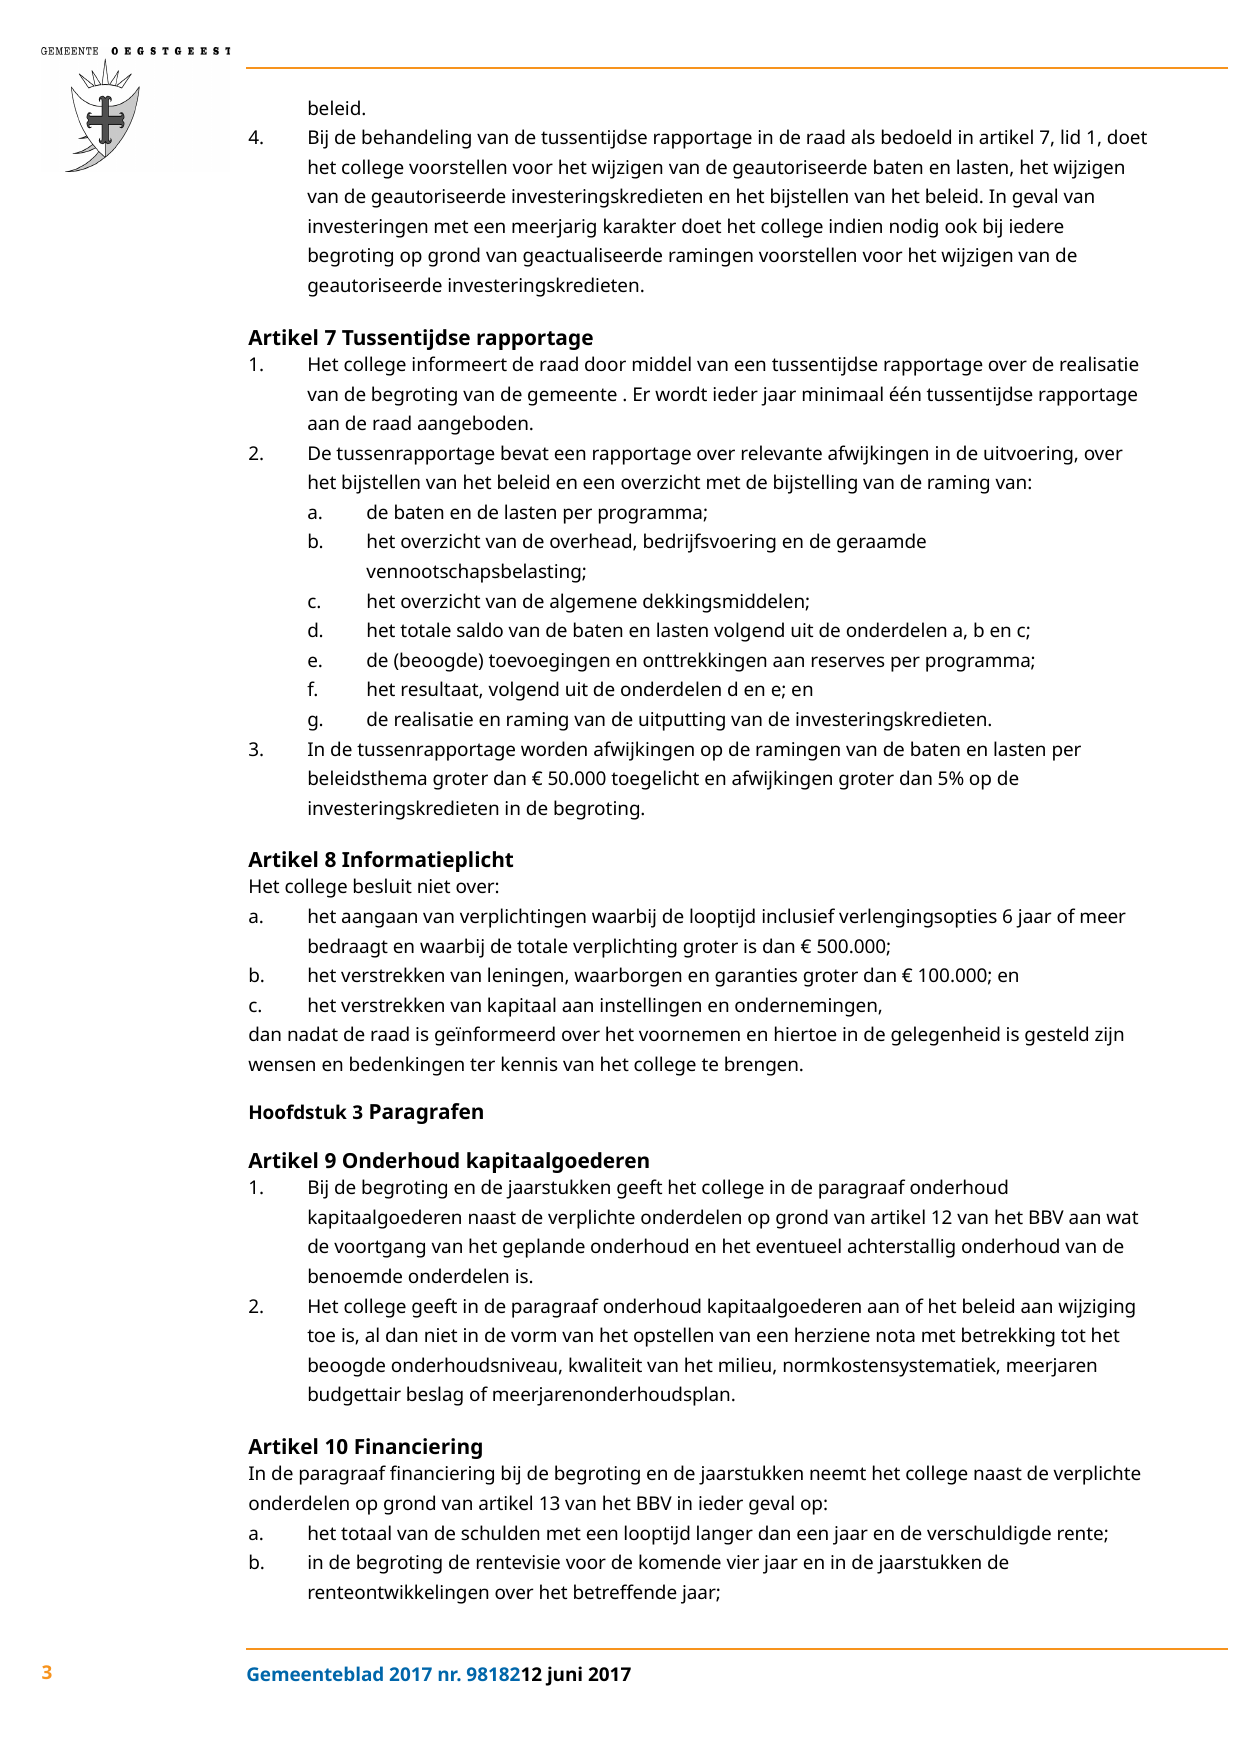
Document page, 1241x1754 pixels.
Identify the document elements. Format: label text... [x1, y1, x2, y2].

text Artikel 7 Tussentijdse rapportage [248, 323, 1152, 351]
list Bij de begroting en de jaarstukken geeft het college in de paragraaf onderhoud kapitaalgoederen naast de verplichte onderdelen op grond van artikel 12 van het BBV aan wat de voortgang van het geplande onderhoud en het eventueel achterstallig onderhoud van de benoemde onderdelen is. [248, 1174, 1152, 1289]
text Hoofdstuk 3 Paragrafen [248, 1097, 1152, 1125]
list het totale saldo van de baten en lasten volgend uit de onderdelen a, b en c; [307, 617, 1152, 643]
list het verstrekken van leningen, waarborgen en garanties groter dan € 100.000; en [248, 962, 1152, 988]
list in de begroting de rentevisie voor de komende vier jaar en in de jaarstukken de renteontwikkelingen over het betreffende jaar; [248, 1549, 1152, 1604]
picture [41, 47, 231, 172]
list het overzicht van de algemene dekkingsmiddelen; [307, 588, 1152, 613]
list het totaal van de schulden met een looptijd langer dan een jaar en de verschuldigde rente; [248, 1520, 1152, 1545]
list Bij de behandeling van de tussentijdse rapportage in de raad als bedoeld in artikel 7, lid 1, doet het college voorstellen voor het wijzigen van de geautoriseerde baten en lasten, het wijzigen van de geautoriseerde investeringskredieten en het bijstellen van het beleid. In geval van investeringen met een meerjarig karakter doet het college indien nodig ook bij iedere begroting op grond van geactualiseerde ramingen voorstellen voor het wijzigen van de geautoriseerde investeringskredieten. [248, 124, 1152, 298]
list de realisatie en raming van de uitputting van de investeringskredieten. [307, 706, 1152, 732]
text dan nadat de raad is geïnformeerd over het voornemen en hiertoe in de gelegenheid is gesteld zijn wensen en bedenkingen ter kennis van het college te brengen. [248, 1022, 1152, 1077]
text Artikel 9 Onderhoud kapitaalgoederen [248, 1146, 1152, 1174]
text Artikel 10 Financiering [248, 1432, 1152, 1461]
list De tussenrapportage bevat een rapportage over relevante afwijkingen in de uitvoering, over het bijstellen van het beleid en een overzicht met de bijstelling van de raming van: [248, 440, 1152, 495]
text Het college besluit niet over: [248, 874, 1152, 899]
list het resultaat, volgend uit de onderdelen d en e; en [307, 677, 1152, 702]
text In de paragraaf financiering bij de begroting en de jaarstukken neemt het college naast de verplichte onderdelen op grond van artikel 13 van het BBV in ieder geval op: [248, 1461, 1152, 1516]
list Het college informeert de raad door middel van een tussentijdse rapportage over de realisatie van de begroting van de gemeente . Er wordt ieder jaar minimaal één tussentijdse rapportage aan de raad aangeboden. [248, 351, 1152, 436]
list het verstrekken van kapitaal aan instellingen en ondernemingen, [248, 992, 1152, 1018]
text Artikel 8 Informatieplicht [248, 845, 1152, 874]
list het overzicht van de overhead, bedrijfsvoering en de geraamde vennootschapsbelasting; [307, 529, 1152, 584]
list Het college geeft in de paragraaf onderhoud kapitaalgoederen aan of het beleid aan wijziging toe is, al dan niet in de vorm van het opstellen van een herziene nota met betrekking tot het beoogde onderhoudsniveau, kwaliteit van het milieu, normkostensystematiek, meerjaren budgettair beslag of meerjarenonderhoudsplan. [248, 1293, 1152, 1407]
list de (beoogde) toevoegingen en onttrekkingen aan reserves per programma; [307, 647, 1152, 673]
list het aangaan van verplichtingen waarbij de looptijd inclusief verlengingsopties 6 jaar of meer bedraagt en waarbij de totale verplichting groter is dan € 500.000; [248, 903, 1152, 959]
list de baten en de lasten per programma; [307, 499, 1152, 525]
list In de tussenrapportage worden afwijkingen op de ramingen van de baten en lasten per beleidsthema groter dan € 50.000 toegelicht en afwijkingen groter dan 5% op de investeringskredieten in de begroting. [248, 736, 1152, 821]
list beleid. [248, 95, 1152, 121]
